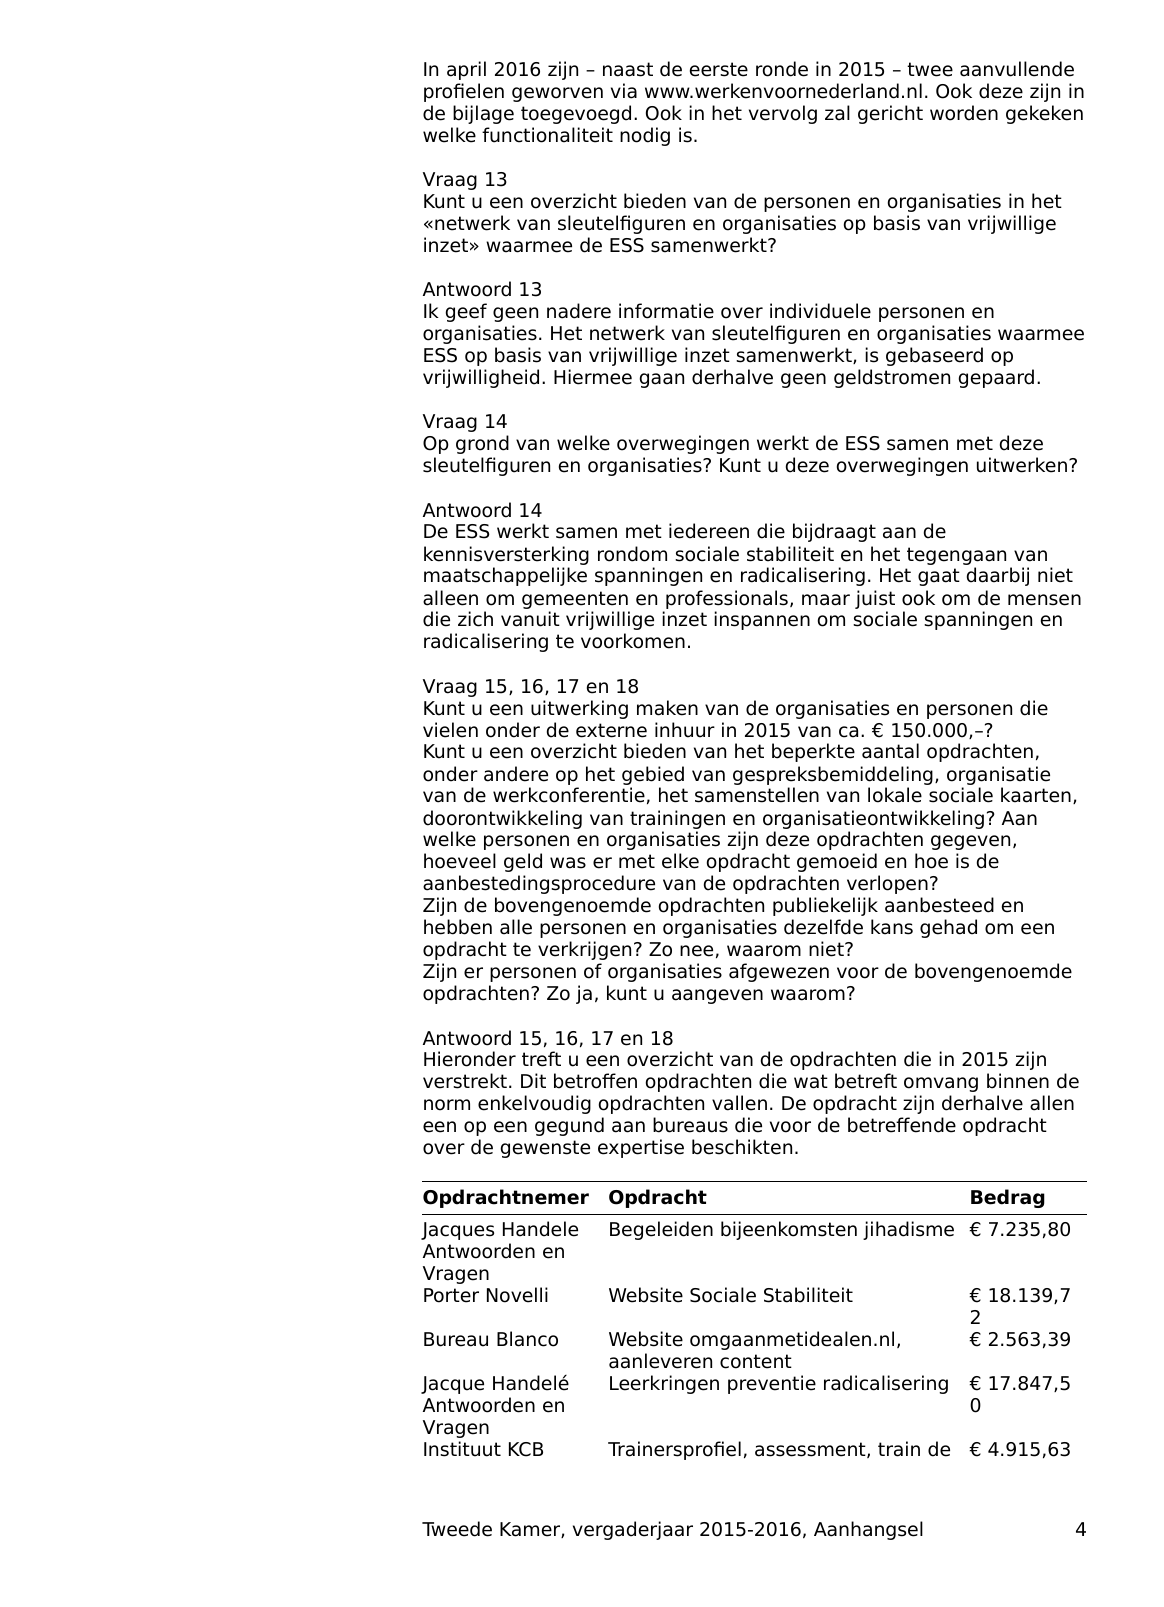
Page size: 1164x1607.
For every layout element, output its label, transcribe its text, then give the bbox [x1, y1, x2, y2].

table_cell Trainersprofiel, assessment, train de [602, 1439, 963, 1461]
table_cell Porter Novelli [422, 1285, 602, 1329]
text In april 2016 zijn – naast de eerste ronde in 2015 – twee aanvullende profielen geworven via www.werkenvoornederland.nl. Ook deze zijn in de bijlage toegevoegd. Ook in het vervolg zal gericht worden gekeken welke functionaliteit nodig is. [422, 59, 1087, 147]
text Antwoord 14 [422, 499, 1087, 521]
text Zijn er personen of organisaties afgewezen voor de bovengenoemde opdrachten? Zo ja, kunt u aangeven waarom? [422, 961, 1087, 1005]
table_cell Website omgaanmetidealen.nl, aanleveren content [602, 1329, 963, 1373]
text Ik geef geen nadere informatie over individuele personen en organisaties. Het netwerk van sleutelfiguren en organisaties waarmee ESS op basis van vrijwillige inzet samenwerkt, is gebaseerd op vrijwilligheid. Hiermee gaan derhalve geen geldstromen gepaard. [422, 301, 1087, 389]
text De ESS werkt samen met iedereen die bijdraagt aan de kennisversterking rondom sociale stabiliteit en het tegengaan van maatschappelijke spanningen en radicalisering. Het gaat daarbij niet alleen om gemeenten en professionals, maar juist ook om de mensen die zich vanuit vrijwillige inzet inspannen om sociale spanningen en radicalisering te voorkomen. [422, 521, 1087, 653]
table_cell € 18.139,72 [963, 1285, 1087, 1329]
table_cell Begeleiden bijeenkomsten jihadisme [602, 1215, 963, 1285]
text Vraag 15, 16, 17 en 18 [422, 676, 1087, 697]
table_cell € 2.563,39 [963, 1329, 1087, 1373]
table_header Opdrachtnemer [422, 1182, 602, 1213]
table_cell Jacque Handelé Antwoorden en Vragen [422, 1373, 602, 1439]
text Antwoord 15, 16, 17 en 18 [422, 1027, 1087, 1049]
text Op grond van welke overwegingen werkt de ESS samen met deze sleutelfiguren en organisaties? Kunt u deze overwegingen uitwerken? [422, 433, 1087, 477]
table_cell Leerkringen preventie radicalisering [602, 1373, 963, 1439]
table_cell Instituut KCB [422, 1439, 602, 1461]
text Zijn de bovengenoemde opdrachten publiekelijk aanbesteed en hebben alle personen en organisaties dezelfde kans gehad om een opdracht te verkrijgen? Zo nee, waarom niet? [422, 895, 1087, 961]
table_cell € 17.847,50 [963, 1373, 1087, 1439]
table_cell € 4.915,63 [963, 1439, 1087, 1461]
table_header Opdracht [602, 1182, 963, 1213]
text Antwoord 13 [422, 279, 1087, 301]
table_header Bedrag [963, 1182, 1087, 1213]
text Vraag 14 [422, 411, 1087, 433]
table_cell Bureau Blanco [422, 1329, 602, 1373]
text Kunt u een uitwerking maken van de organisaties en personen die vielen onder de externe inhuur in 2015 van ca. € 150.000,–? [422, 697, 1087, 741]
text Kunt u een overzicht bieden van de personen en organisaties in het «netwerk van sleutelfiguren en organisaties op basis van vrijwillige inzet» waarmee de ESS samenwerkt? [422, 191, 1087, 257]
text Vraag 13 [422, 169, 1087, 191]
text Hieronder treft u een overzicht van de opdrachten die in 2015 zijn verstrekt. Dit betroffen opdrachten die wat betreft omvang binnen de norm enkelvoudig opdrachten vallen. De opdracht zijn derhalve allen een op een gegund aan bureaus die voor de betreffende opdracht over de gewenste expertise beschikten. [422, 1049, 1087, 1159]
text Kunt u een overzicht bieden van het beperkte aantal opdrachten, onder andere op het gebied van gespreksbemiddeling, organisatie van de werkconferentie, het samenstellen van lokale sociale kaarten, doorontwikkeling van trainingen en organisatieontwikkeling? Aan welke personen en organisaties zijn deze opdrachten gegeven, hoeveel geld was er met elke opdracht gemoeid en hoe is de aanbestedingsprocedure van de opdrachten verlopen? [422, 741, 1087, 895]
table_cell Website Sociale Stabiliteit [602, 1285, 963, 1329]
table_cell € 7.235,80 [963, 1215, 1087, 1285]
table_cell Jacques Handele Antwoorden en Vragen [422, 1215, 602, 1285]
